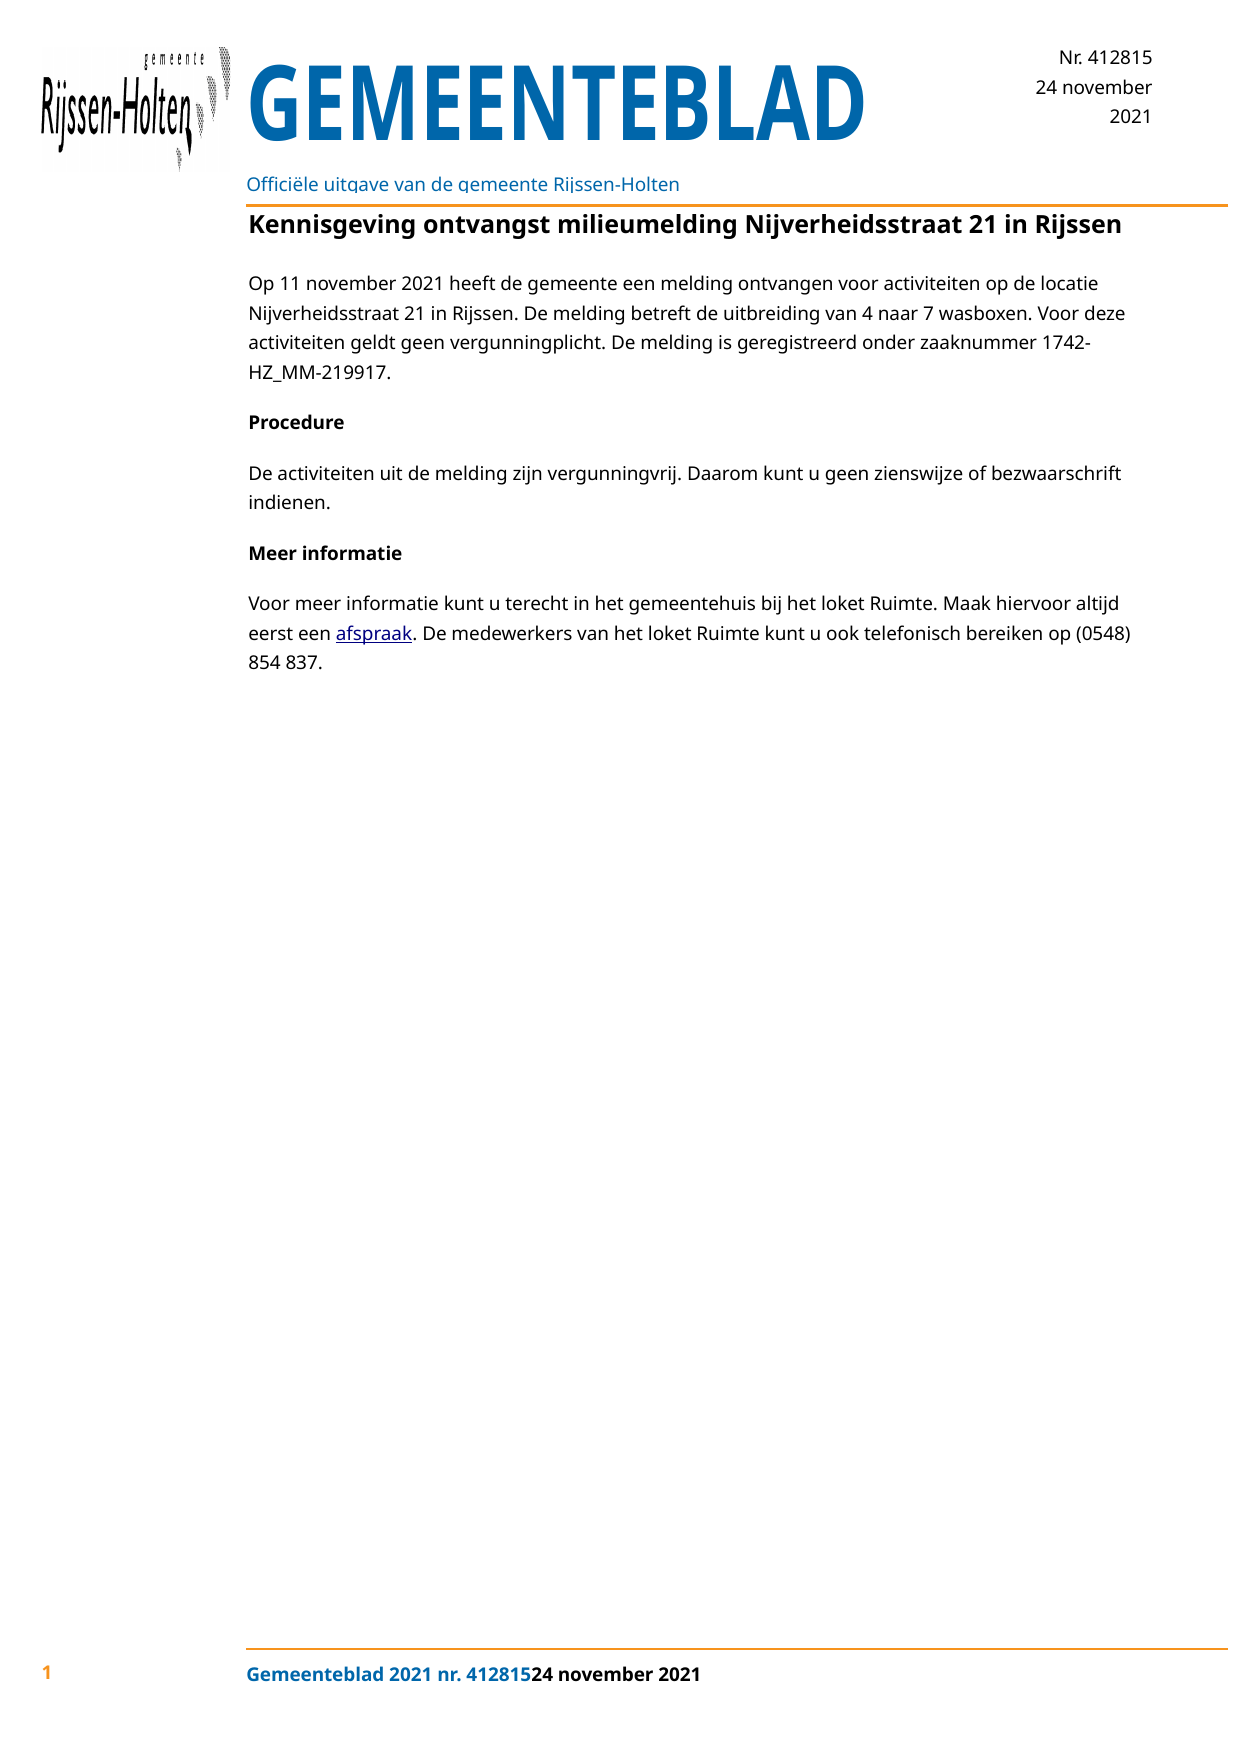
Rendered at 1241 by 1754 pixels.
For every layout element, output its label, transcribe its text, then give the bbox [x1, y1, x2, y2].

text Kennisgeving ontvangst milieumelding Nijverheidsstraat 21 in Rijssen [248, 207, 1152, 241]
text Meer informatie [248, 540, 1152, 566]
text De activiteiten uit de melding zijn vergunningvrij. Daarom kunt u geen zienswijze of bezwaarschrift indienen. [248, 460, 1152, 515]
text Voor meer informatie kunt u terecht in het gemeentehuis bij het loket Ruimte. Maak hiervoor altijd eerst een afspraak. De medewerkers van het loket Ruimte kunt u ook telefonisch bereiken op (0548) 854 837. [248, 590, 1152, 675]
text Procedure [248, 409, 1152, 435]
picture [41, 47, 231, 172]
text Op 11 november 2021 heeft de gemeente een melding ontvangen voor activiteiten op de locatie Nijverheidsstraat 21 in Rijssen. De melding betreft de uitbreiding van 4 naar 7 wasboxen. Voor deze activiteiten geldt geen vergunningplicht. De melding is geregistreerd onder zaaknummer 1742-HZ_MM-219917. [248, 270, 1152, 385]
